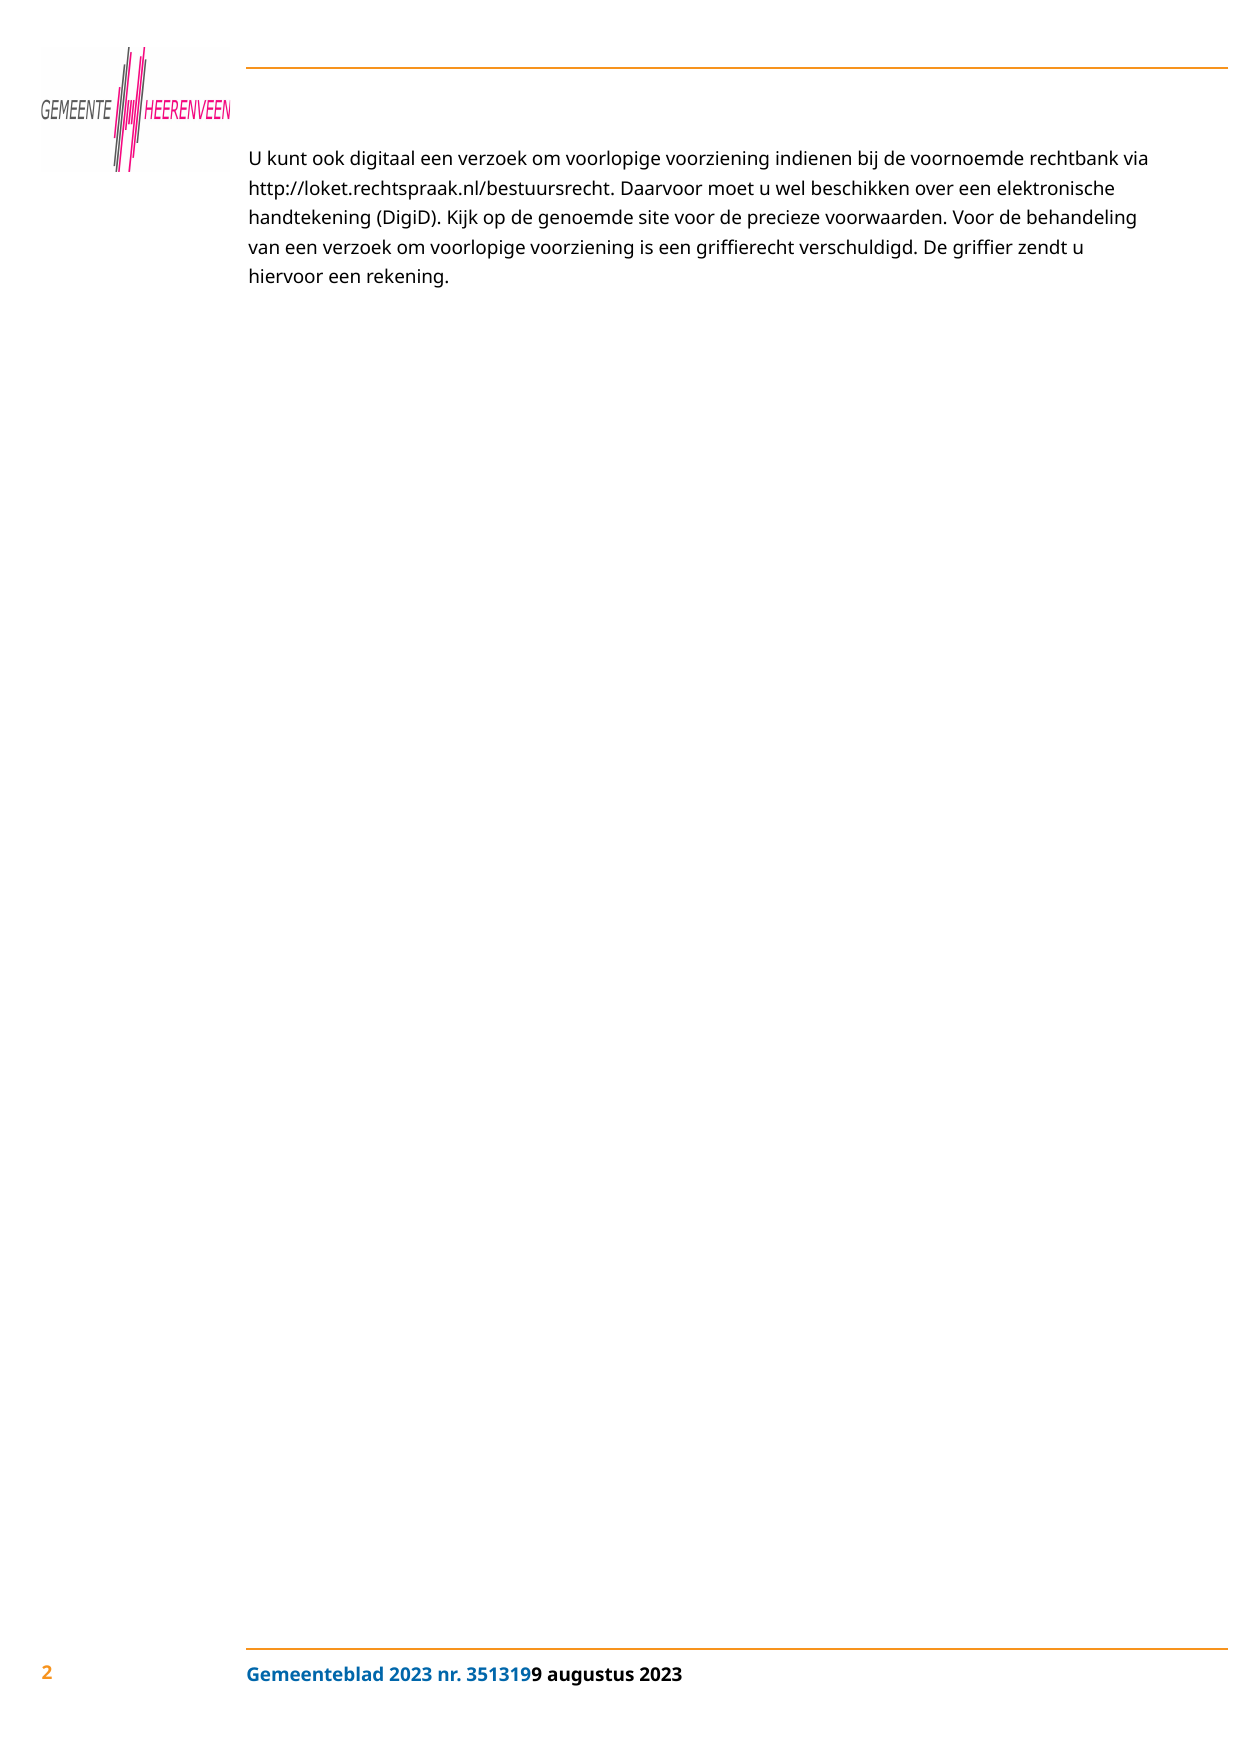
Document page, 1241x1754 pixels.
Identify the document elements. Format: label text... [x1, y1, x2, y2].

text U kunt ook digitaal een verzoek om voorlopige voorziening indienen bij de voornoemde rechtbank via http://loket.rechtspraak.nl/bestuursrecht. Daarvoor moet u wel beschikken over een elektronische handtekening (DigiD). Kijk op de genoemde site voor de precieze voorwaarden. Voor de behandeling van een verzoek om voorlopige voorziening is een griffierecht verschuldigd. De griffier zendt u hiervoor een rekening. [248, 145, 1152, 289]
picture [41, 47, 231, 172]
